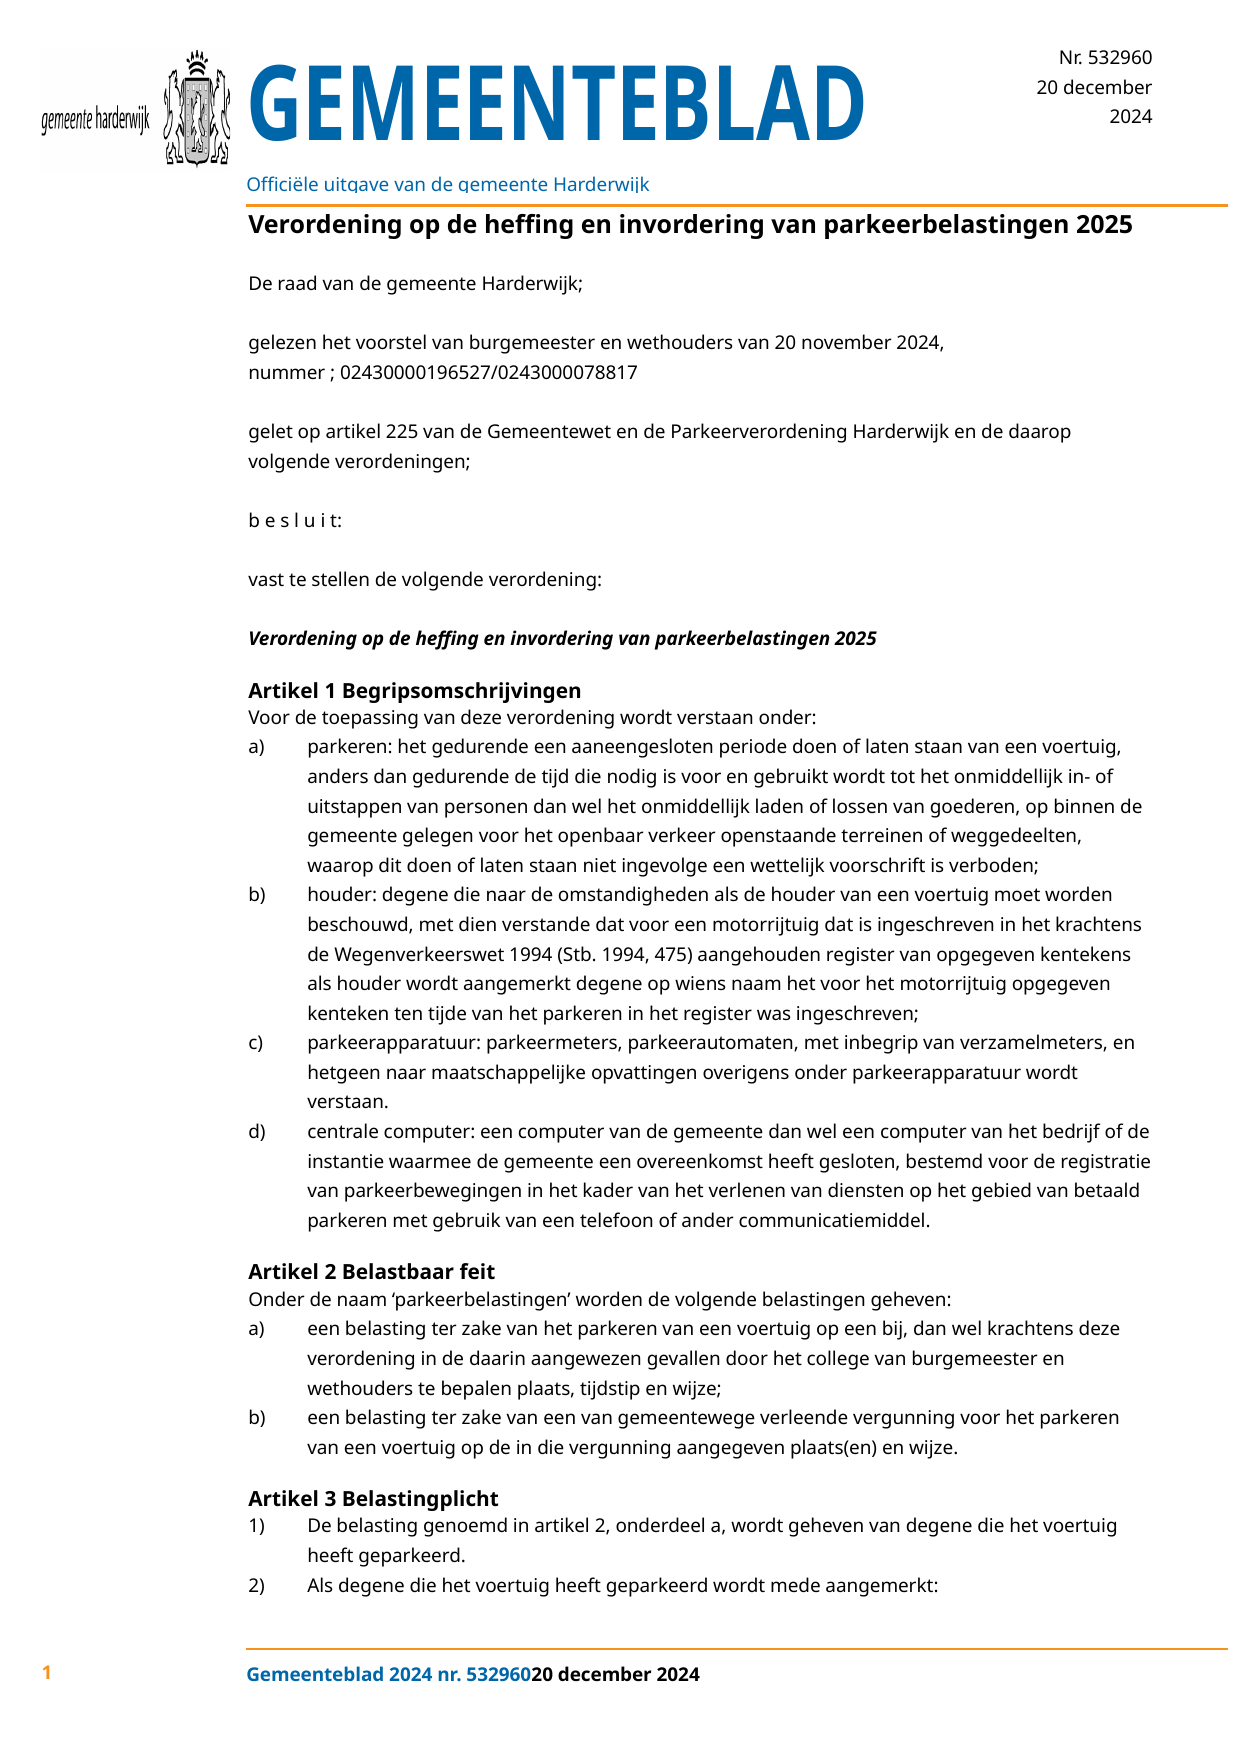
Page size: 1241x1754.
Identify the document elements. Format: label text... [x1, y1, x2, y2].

text Artikel 1 Begripsomschrijvingen [248, 676, 1152, 704]
text Voor de toepassing van deze verordening wordt verstaan onder: [248, 704, 1152, 730]
text Onder de naam ‘parkeerbelastingen’ worden de volgende belastingen geheven: [248, 1286, 1152, 1312]
text Verordening op de heffing en invordering van parkeerbelastingen 2025 [248, 625, 1152, 651]
text vast te stellen de volgende verordening: [248, 566, 1152, 592]
list houder: degene die naar de omstandigheden als de houder van een voertuig moet worden beschouwd, met dien verstande dat voor een motorrijtuig dat is ingeschreven in het krachtens de Wegenverkeerswet 1994 (Stb. 1994, 475) aangehouden register van opgegeven kentekens als houder wordt aangemerkt degene op wiens naam het voor het motorrijtuig opgegeven kenteken ten tijde van het parkeren in het register was ingeschreven; [248, 882, 1152, 1026]
text gelezen het voorstel van burgemeester en wethouders van 20 november 2024, [248, 329, 1152, 355]
list parkeren: het gedurende een aaneengesloten periode doen of laten staan van een voertuig, anders dan gedurende de tijd die nodig is voor en gebruikt wordt tot het onmiddellijk in- of uitstappen van personen dan wel het onmiddellijk laden of lossen van goederen, op binnen de gemeente gelegen voor het openbaar verkeer openstaande terreinen of weggedeelten, waarop dit doen of laten staan niet ingevolge een wettelijk voorschrift is verboden; [248, 734, 1152, 878]
list parkeerapparatuur: parkeermeters, parkeerautomaten, met inbegrip van verzamelmeters, en hetgeen naar maatschappelijke opvattingen overigens onder parkeerapparatuur wordt verstaan. [248, 1029, 1152, 1114]
picture [41, 47, 231, 172]
text gelet op artikel 225 van de Gemeentewet en de Parkeerverordening Harderwijk en de daarop volgende verordeningen; [248, 418, 1152, 473]
text b e s l u i t: [248, 507, 1152, 533]
text De raad van de gemeente Harderwijk; [248, 270, 1152, 296]
text Artikel 2 Belastbaar feit [248, 1257, 1152, 1286]
text Verordening op de heffing en invordering van parkeerbelastingen 2025 [248, 207, 1152, 241]
list een belasting ter zake van een van gemeentewege verleende vergunning voor het parkeren van een voertuig op de in die vergunning aangegeven plaats(en) en wijze. [248, 1404, 1152, 1459]
list De belasting genoemd in artikel 2, onderdeel a, wordt geheven van degene die het voertuig heeft geparkeerd. [248, 1513, 1152, 1568]
text nummer ; 02430000196527/0243000078817 [248, 359, 1152, 385]
text Artikel 3 Belastingplicht [248, 1484, 1152, 1513]
list een belasting ter zake van het parkeren van een voertuig op een bij, dan wel krachtens deze verordening in de daarin aangewezen gevallen door het college van burgemeester en wethouders te bepalen plaats, tijdstip en wijze; [248, 1316, 1152, 1400]
list centrale computer: een computer van de gemeente dan wel een computer van het bedrijf of de instantie waarmee de gemeente een overeenkomst heeft gesloten, bestemd voor de registratie van parkeerbewegingen in het kader van het verlenen van diensten op het gebied van betaald parkeren met gebruik van een telefoon of ander communicatiemiddel. [248, 1118, 1152, 1233]
list Als degene die het voertuig heeft geparkeerd wordt mede aangemerkt: [248, 1572, 1152, 1598]
